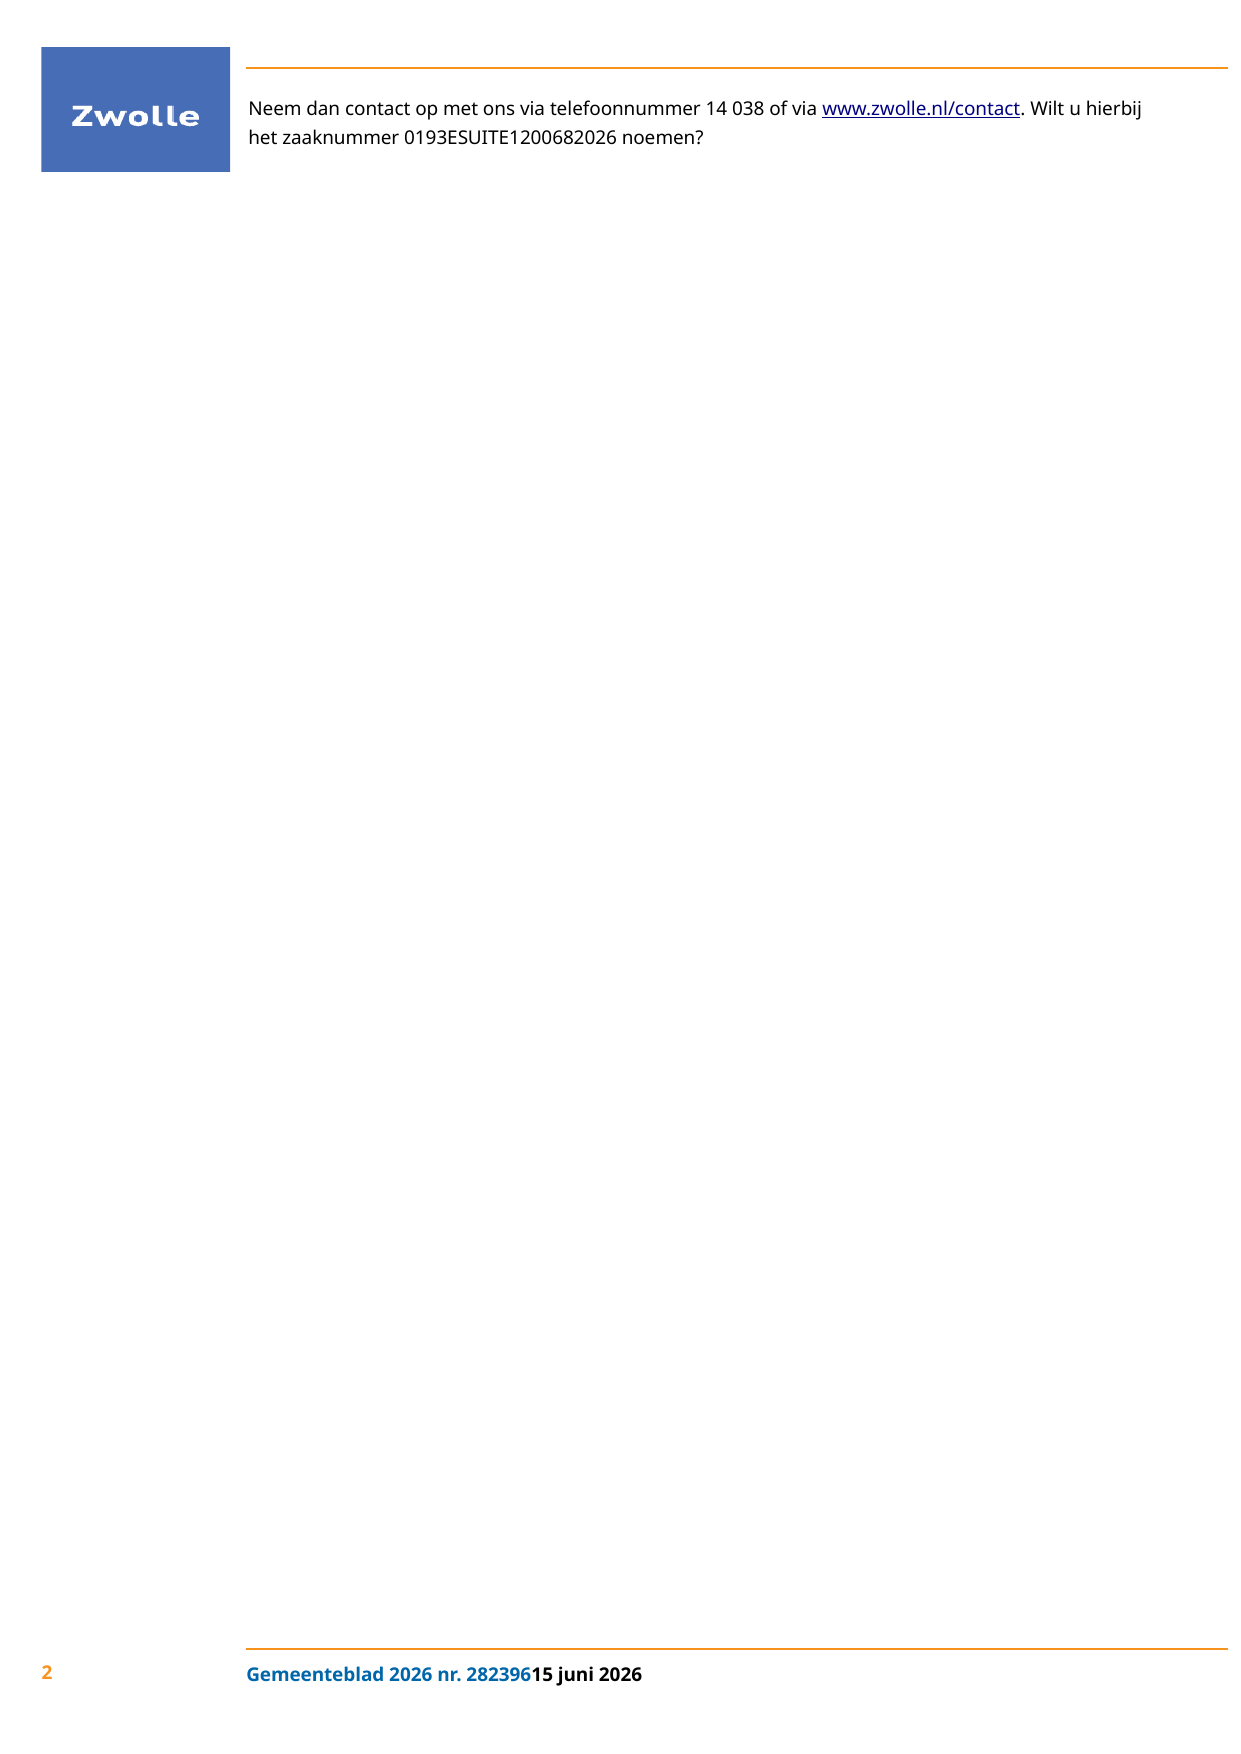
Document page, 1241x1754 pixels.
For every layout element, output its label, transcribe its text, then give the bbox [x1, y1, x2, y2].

picture [41, 47, 231, 172]
text Neem dan contact op met ons via telefoonnummer 14 038 of via www.zwolle.nl/contact. Wilt u hierbij het zaaknummer 0193ESUITE1200682026 noemen? [248, 95, 1152, 150]
